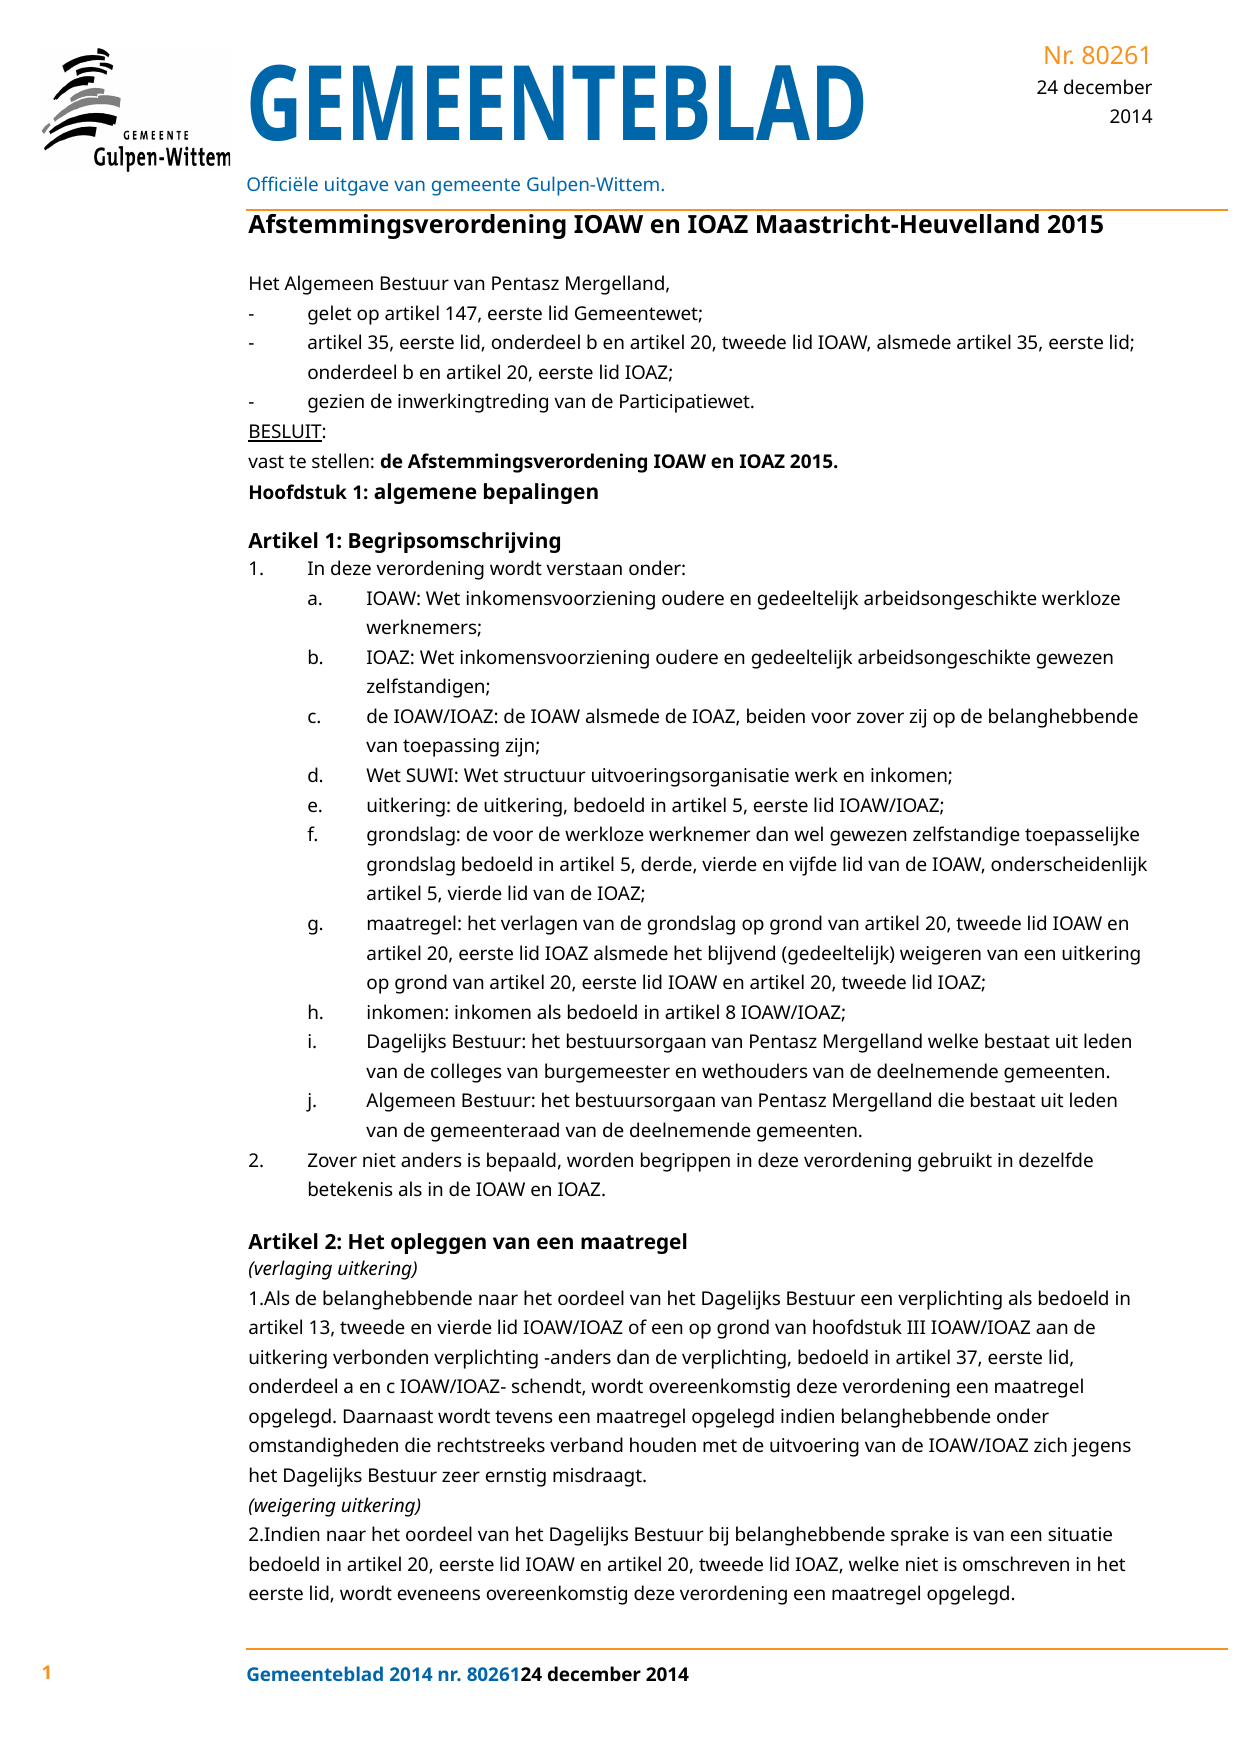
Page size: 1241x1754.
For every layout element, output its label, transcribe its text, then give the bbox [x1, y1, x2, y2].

text Artikel 1: Begripsomschrijving [248, 527, 1152, 555]
list IOAW: Wet inkomensvoorziening oudere en gedeeltelijk arbeidsongeschikte werkloze werknemers; [307, 585, 1152, 640]
list gezien de inwerkingtreding van de Participatiewet. [248, 389, 1152, 414]
picture [41, 47, 231, 172]
text vast te stellen: de Afstemmingsverordening IOAW en IOAZ 2015. [248, 448, 1152, 473]
list Wet SUWI: Wet structuur uitvoeringsorganisatie werk en inkomen; [307, 762, 1152, 788]
list de IOAW/IOAZ: de IOAW alsmede de IOAZ, beiden voor zover zij op de belanghebbende van toepassing zijn; [307, 703, 1152, 758]
list artikel 35, eerste lid, onderdeel b en artikel 20, tweede lid IOAW, alsmede artikel 35, eerste lid; onderdeel b en artikel 20, eerste lid IOAZ; [248, 329, 1152, 385]
list Algemeen Bestuur: het bestuursorgaan van Pentasz Mergelland die bestaat uit leden van de gemeenteraad van de deelnemende gemeenten. [307, 1088, 1152, 1143]
text 2.Indien naar het oordeel van het Dagelijks Bestuur bij belanghebbende sprake is van een situatie bedoeld in artikel 20, eerste lid IOAW en artikel 20, tweede lid IOAZ, welke niet is omschreven in het eerste lid, wordt eveneens overeenkomstig deze verordening een maatregel opgelegd. [248, 1521, 1152, 1606]
list In deze verordening wordt verstaan onder: [248, 555, 1152, 581]
list Dagelijks Bestuur: het bestuursorgaan van Pentasz Mergelland welke bestaat uit leden van de colleges van burgemeester en wethouders van de deelnemende gemeenten. [307, 1028, 1152, 1084]
list inkomen: inkomen als bedoeld in artikel 8 IOAW/IOAZ; [307, 999, 1152, 1024]
text BESLUIT: [248, 418, 1152, 444]
list grondslag: de voor de werkloze werknemer dan wel gewezen zelfstandige toepasselijke grondslag bedoeld in artikel 5, derde, vierde en vijfde lid van de IOAW, onderscheidenlijk artikel 5, vierde lid van de IOAZ; [307, 821, 1152, 906]
text Hoofdstuk 1: algemene bepalingen [248, 477, 1152, 506]
text (weigering uitkering) [248, 1492, 1152, 1518]
text Afstemmingsverordening IOAW en IOAZ Maastricht-Heuvelland 2015 [248, 211, 1152, 241]
text 1.Als de belanghebbende naar het oordeel van het Dagelijks Bestuur een verplichting als bedoeld in artikel 13, tweede en vierde lid IOAW/IOAZ of een op grond van hoofdstuk III IOAW/IOAZ aan de uitkering verbonden verplichting -anders dan de verplichting, bedoeld in artikel 37, eerste lid, onderdeel a en c IOAW/IOAZ- schendt, wordt overeenkomstig deze verordening een maatregel opgelegd. Daarnaast wordt tevens een maatregel opgelegd indien belanghebbende onder omstandigheden die rechtstreeks verband houden met de uitvoering van de IOAW/IOAZ zich jegens het Dagelijks Bestuur zeer ernstig misdraagt. [248, 1285, 1152, 1488]
list maatregel: het verlagen van de grondslag op grond van artikel 20, tweede lid IOAW en artikel 20, eerste lid IOAZ alsmede het blijvend (gedeeltelijk) weigeren van een uitkering op grond van artikel 20, eerste lid IOAW en artikel 20, tweede lid IOAZ; [307, 910, 1152, 995]
text Het Algemeen Bestuur van Pentasz Mergelland, [248, 270, 1152, 296]
list IOAZ: Wet inkomensvoorziening oudere en gedeeltelijk arbeidsongeschikte gewezen zelfstandigen; [307, 644, 1152, 699]
list gelet op artikel 147, eerste lid Gemeentewet; [248, 300, 1152, 326]
list Zover niet anders is bepaald, worden begrippen in deze verordening gebruikt in dezelfde betekenis als in de IOAW en IOAZ. [248, 1147, 1152, 1202]
text Artikel 2: Het opleggen van een maatregel [248, 1227, 1152, 1255]
text (verlaging uitkering) [248, 1255, 1152, 1281]
list uitkering: de uitkering, bedoeld in artikel 5, eerste lid IOAW/IOAZ; [307, 792, 1152, 817]
